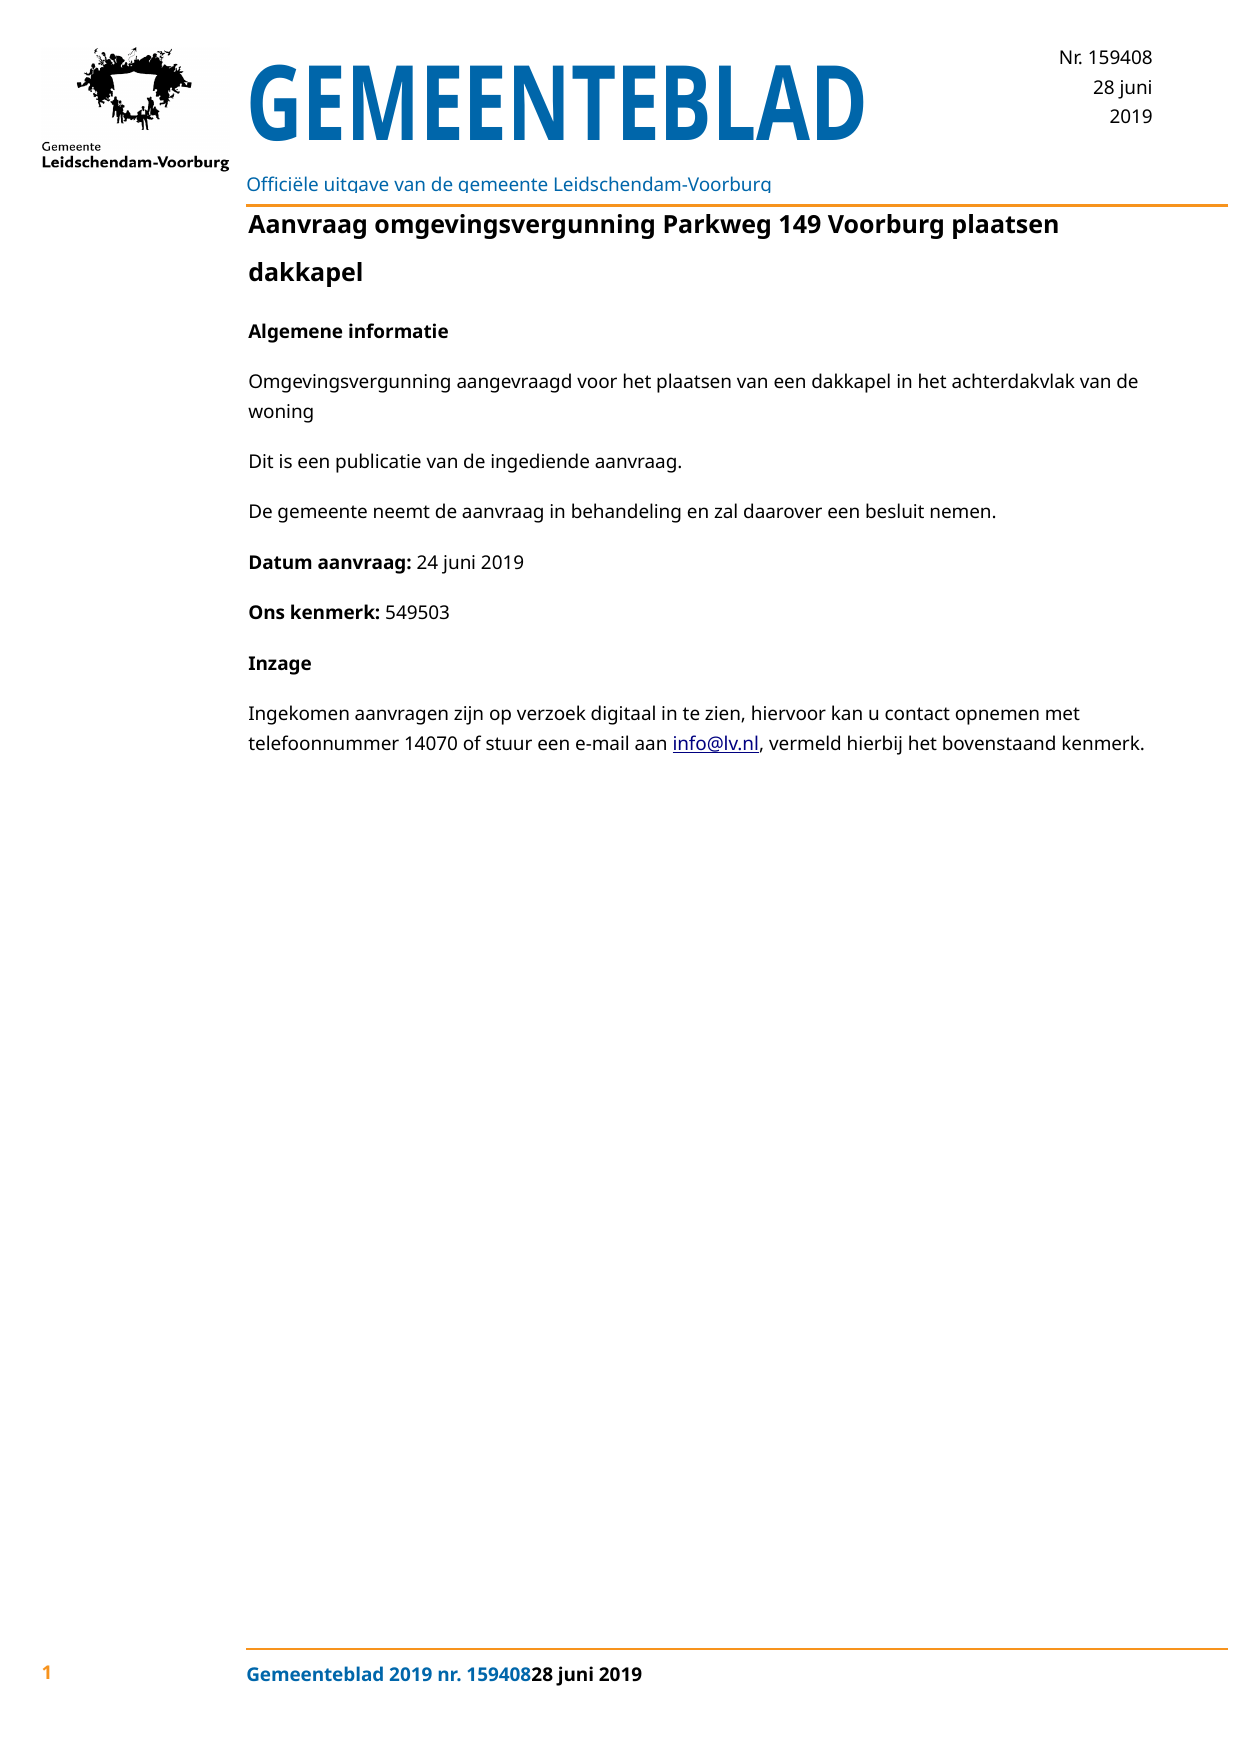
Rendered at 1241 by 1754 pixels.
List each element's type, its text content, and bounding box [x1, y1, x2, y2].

text Aanvraag omgevingsvergunning Parkweg 149 Voorburg plaatsen dakkapel [248, 207, 1152, 288]
text Ons kenmerk: 549503 [248, 599, 1152, 625]
text Datum aanvraag: 24 juni 2019 [248, 549, 1152, 575]
text Algemene informatie [248, 318, 1152, 344]
text Inzage [248, 650, 1152, 676]
text Omgevingsvergunning aangevraagd voor het plaatsen van een dakkapel in het achterdakvlak van de woning [248, 368, 1152, 424]
picture [41, 47, 231, 172]
text Ingekomen aanvragen zijn op verzoek digitaal in te zien, hiervoor kan u contact opnemen met telefoonnummer 14070 of stuur een e-mail aan info@lv.nl, vermeld hierbij het bovenstaand kenmerk. [248, 700, 1152, 756]
text Dit is een publicatie van de ingediende aanvraag. [248, 448, 1152, 474]
text De gemeente neemt de aanvraag in behandeling en zal daarover een besluit nemen. [248, 499, 1152, 524]
